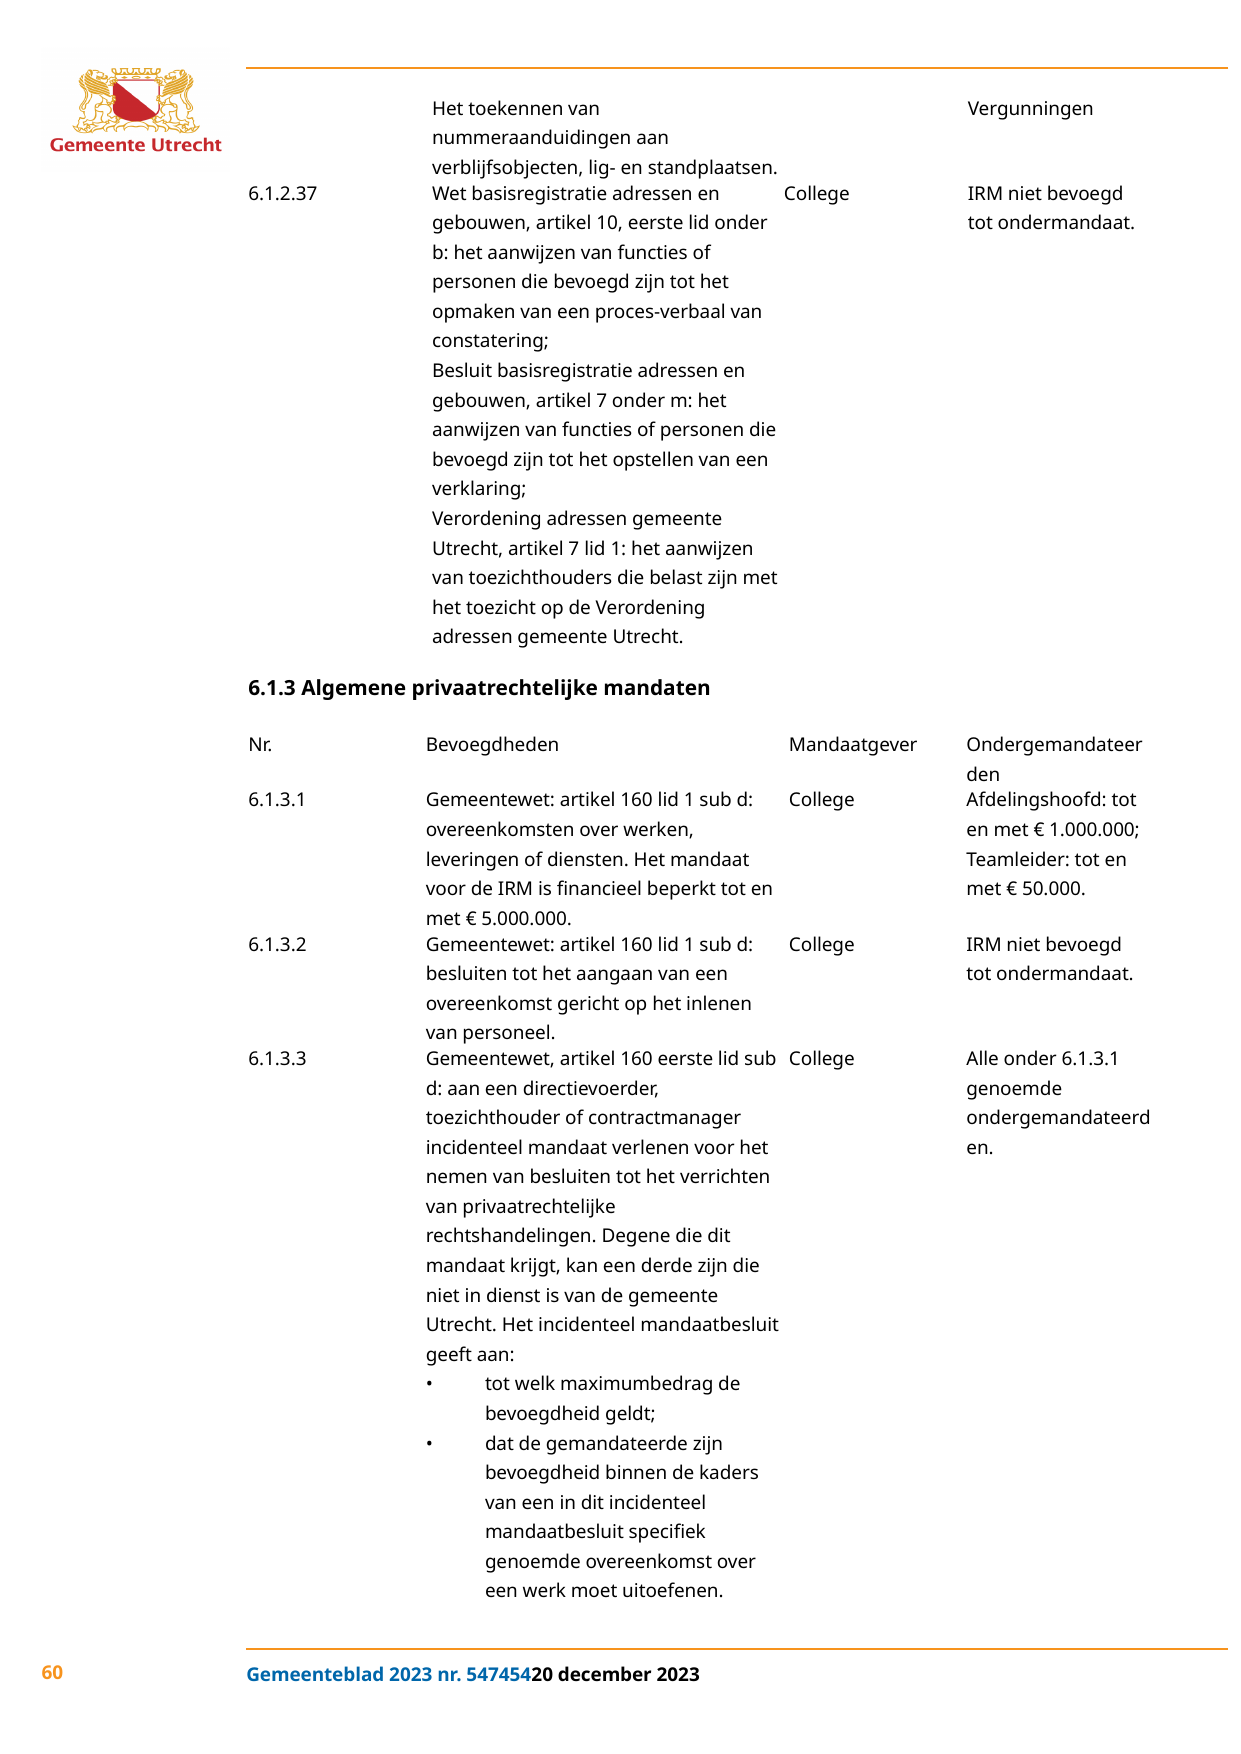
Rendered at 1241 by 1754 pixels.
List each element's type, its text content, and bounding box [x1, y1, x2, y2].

table_cell Alle onder 6.1.3.1 genoemde ondergemandateerden. [966, 1045, 1152, 1603]
table_cell Gemeentewet: artikel 160 lid 1 sub d: overeenkomsten over werken, leveringen of diensten. Het mandaat voor de IRM is financieel beperkt tot en met € 5.000.000. [426, 787, 789, 931]
table_header Ondergemandateerden [966, 731, 1152, 787]
table_header Mandaatgever [789, 731, 966, 787]
table_cell Vergunningen [968, 95, 1152, 180]
table_cell IRM niet bevoegd tot ondermandaat. [966, 931, 1152, 1045]
table_cell College [789, 1045, 966, 1603]
table_cell Gemeentewet: artikel 160 lid 1 sub d: besluiten tot het aangaan van een overeenkomst gericht op het inlenen van personeel. [426, 931, 789, 1045]
table_cell 6.1.3.1 [248, 787, 426, 931]
table_cell [248, 95, 432, 180]
text 6.1.3 Algemene privaatrechtelijke mandaten [248, 673, 1152, 702]
table_cell 6.1.3.3 [248, 1045, 426, 1603]
picture [41, 47, 231, 172]
table_cell Het toekennen van nummeraanduidingen aan verblijfsobjecten, lig- en standplaatsen. [432, 95, 784, 180]
table_cell Wet basisregistratie adressen en gebouwen, artikel 10, eerste lid onder b: het aanwijzen van functies of personen die bevoegd zijn tot het opmaken van een proces-verbaal van constatering; Besluit basisregistratie adressen en gebouwen, artikel 7 onder m: het aanwijzen van functies of personen die bevoegd zijn tot het opstellen van een verklaring; Verordening adressen gemeente Utrecht, artikel 7 lid 1: het aanwijzen van toezichthouders die belast zijn met het toezicht op de Verordening adressen gemeente Utrecht. [432, 180, 784, 649]
table_cell Afdelingshoofd: tot en met € 1.000.000; Teamleider: tot en met € 50.000. [966, 787, 1152, 931]
table_cell College [784, 180, 968, 649]
table_cell IRM niet bevoegd tot ondermandaat. [968, 180, 1152, 649]
table_header Nr. [248, 731, 426, 787]
table_cell 6.1.3.2 [248, 931, 426, 1045]
table_header Bevoegdheden [426, 731, 789, 787]
table_cell 6.1.2.37 [248, 180, 432, 649]
table_cell College [789, 787, 966, 931]
table_cell [784, 95, 968, 180]
table_cell College [789, 931, 966, 1045]
table_cell Gemeentewet, artikel 160 eerste lid sub d: aan een directievoerder, toezichthouder of contractmanager incidenteel mandaat verlenen voor het nemen van besluiten tot het verrichten van privaatrechtelijke rechtshandelingen. Degene die dit mandaat krijgt, kan een derde zijn die niet in dienst is van de gemeente Utrecht. Het incidenteel mandaatbesluit geeft aan: tot welk maximumbedrag de bevoegdheid geldt; dat de gemandateerde zijn bevoegdheid binnen de kaders van een in dit incidenteel mandaatbesluit specifiek genoemde overeenkomst over een werk moet uitoefenen. [426, 1045, 789, 1603]
